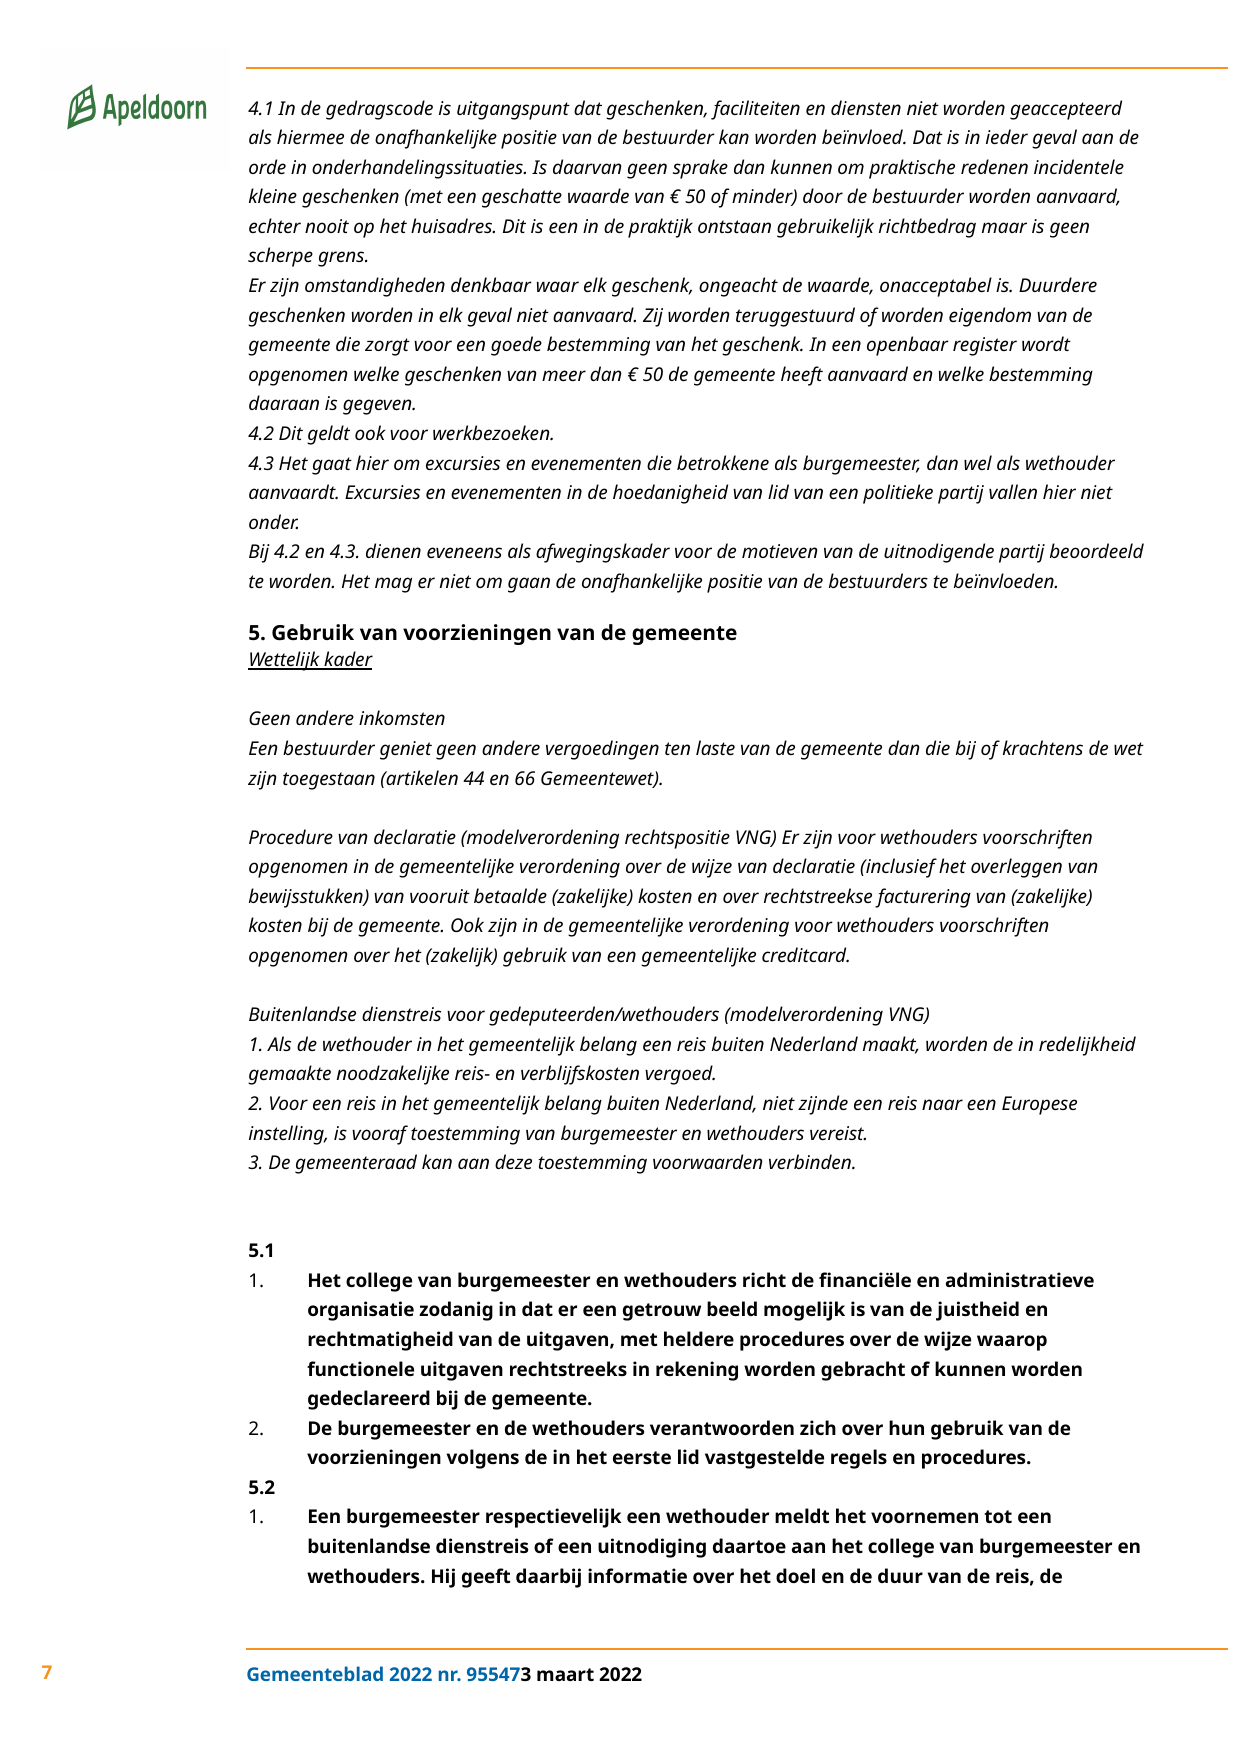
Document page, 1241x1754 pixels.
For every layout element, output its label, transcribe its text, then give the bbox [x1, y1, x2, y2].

text 5.2 [248, 1474, 1152, 1500]
list Het college van burgemeester en wethouders richt de financiële en administratieve organisatie zodanig in dat er een getrouw beeld mogelijk is van de juistheid en rechtmatigheid van de uitgaven, met heldere procedures over de wijze waarop functionele uitgaven rechtstreeks in rekening worden gebracht of kunnen worden gedeclareerd bij de gemeente. [248, 1267, 1152, 1411]
text 5. Gebruik van voorzieningen van de gemeente [248, 618, 1152, 646]
list De burgemeester en de wethouders verantwoorden zich over hun gebruik van de voorzieningen volgens de in het eerste lid vastgestelde regels en procedures. [248, 1415, 1152, 1470]
table_header Wettelijk kader Geen andere inkomsten Een bestuurder geniet geen andere vergoedingen ten laste van de gemeente dan die bij of krachtens de wet zijn toegestaan (artikelen 44 en 66 Gemeentewet). Procedure van declaratie (modelverordening rechtspositie VNG) Er zijn voor wethouders voorschriften opgenomen in de gemeentelijke verordening over de wijze van declaratie (inclusief het overleggen van bewijsstukken) van vooruit betaalde (zakelijke) kosten en over rechtstreekse facturering van (zakelijke) kosten bij de gemeente. Ook zijn in de gemeentelijke verordening voor wethouders voorschriften opgenomen over het (zakelijk) gebruik van een gemeentelijke creditcard. Buitenlandse dienstreis voor gedeputeerden/wethouders (modelverordening VNG) 1. Als de wethouder in het gemeentelijk belang een reis buiten Nederland maakt, worden de in redelijkheid gemaakte noodzakelijke reis- en verblijfskosten vergoed. 2. Voor een reis in het gemeentelijk belang buiten Nederland, niet zijnde een reis naar een Europese instelling, is vooraf toestemming van burgemeester en wethouders vereist. 3. De gemeenteraad kan aan deze toestemming voorwaarden verbinden. [248, 646, 1152, 1175]
table_header 4.1 In de gedragscode is uitgangspunt dat geschenken, faciliteiten en diensten niet worden geaccepteerd als hiermee de onafhankelijke positie van de bestuurder kan worden beïnvloed. Dat is in ieder geval aan de orde in onderhandelingssituaties. Is daarvan geen sprake dan kunnen om praktische redenen incidentele kleine geschenken (met een geschatte waarde van € 50 of minder) door de bestuurder worden aanvaard, echter nooit op het huisadres. Dit is een in de praktijk ontstaan gebruikelijk richtbedrag maar is geen scherpe grens. Er zijn omstandigheden denkbaar waar elk geschenk, ongeacht de waarde, onacceptabel is. Duurdere geschenken worden in elk geval niet aanvaard. Zij worden teruggestuurd of worden eigendom van de gemeente die zorgt voor een goede bestemming van het geschenk. In een openbaar register wordt opgenomen welke geschenken van meer dan € 50 de gemeente heeft aanvaard en welke bestemming daaraan is gegeven. 4.2 Dit geldt ook voor werkbezoeken. 4.3 Het gaat hier om excursies en evenementen die betrokkene als burgemeester, dan wel als wethouder aanvaardt. Excursies en evenementen in de hoedanigheid van lid van een politieke partij vallen hier niet onder. Bij 4.2 en 4.3. dienen eveneens als afwegingskader voor de motieven van de uitnodigende partij beoordeeld te worden. Het mag er niet om gaan de onafhankelijke positie van de bestuurders te beïnvloeden. [248, 95, 1152, 594]
list Een burgemeester respectievelijk een wethouder meldt het voornemen tot een buitenlandse dienstreis of een uitnodiging daartoe aan het college van burgemeester en wethouders. Hij geeft daarbij informatie over het doel en de duur van de reis, de [248, 1504, 1152, 1589]
picture [41, 47, 231, 172]
text 5.1 [248, 1237, 1152, 1263]
